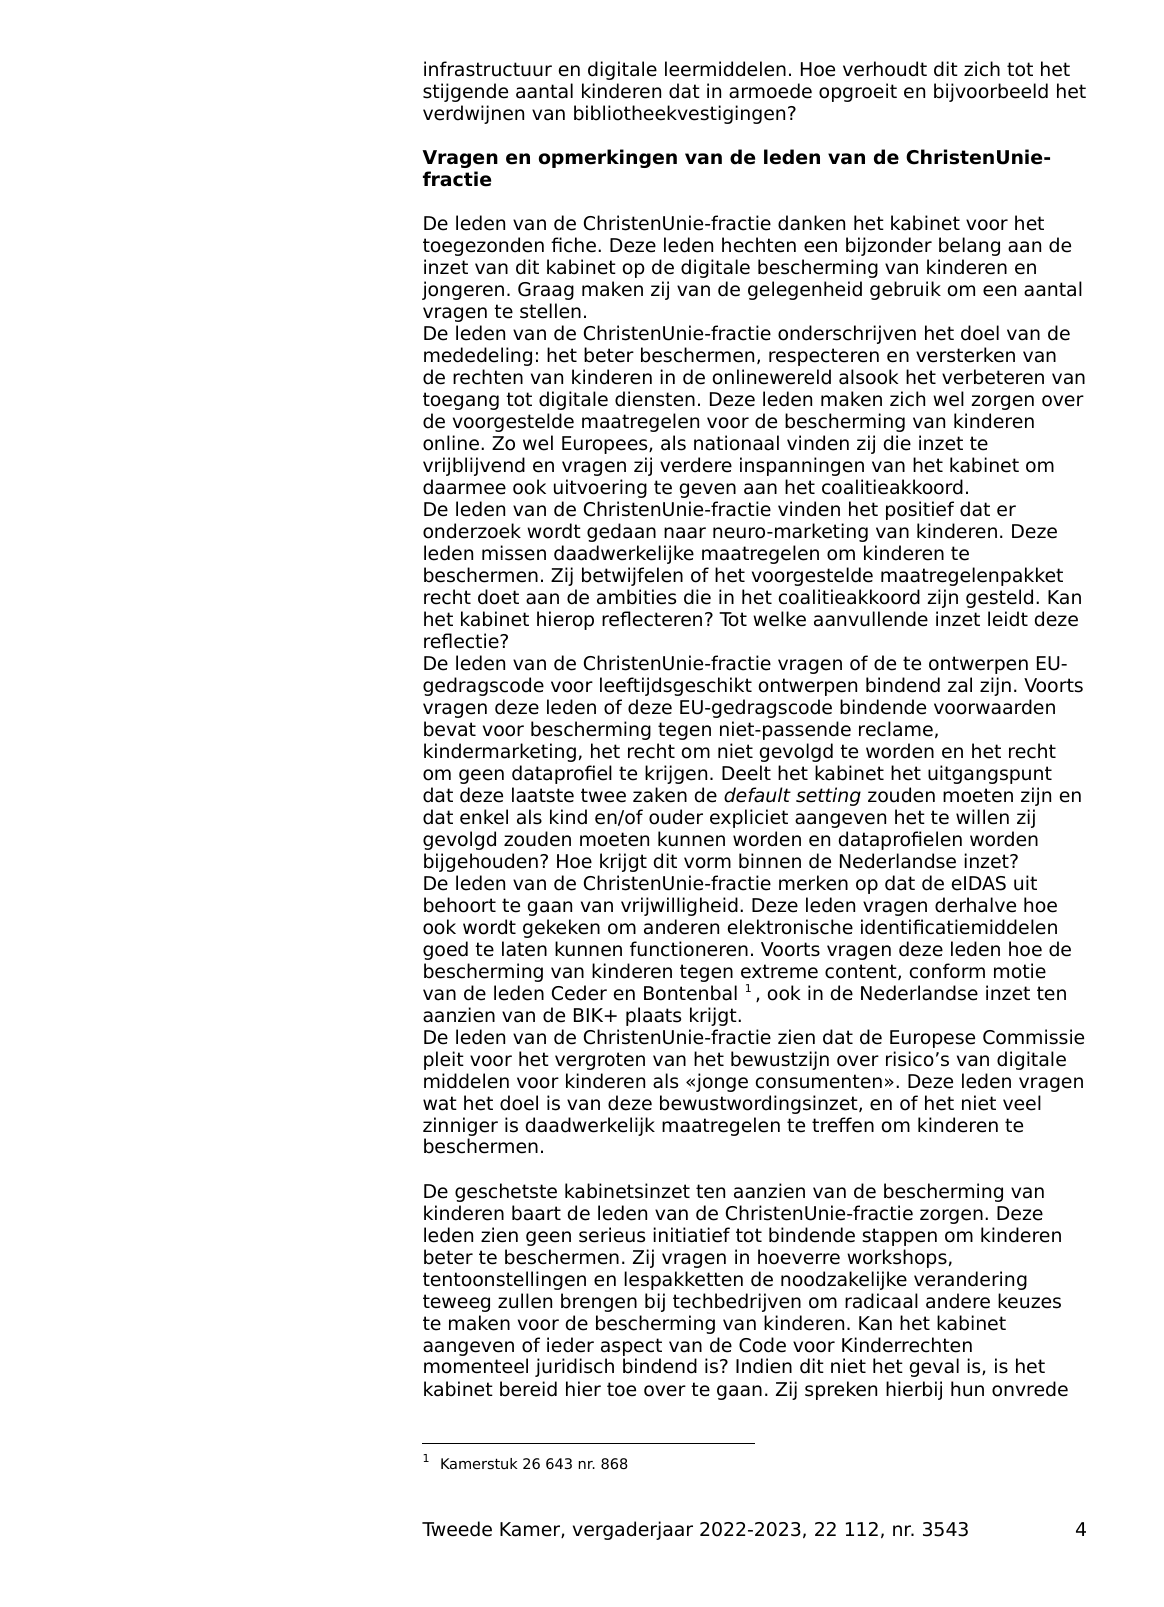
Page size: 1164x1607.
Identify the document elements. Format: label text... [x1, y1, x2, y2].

text Kamerstuk 26 643 nr. 868 [422, 1452, 1087, 1474]
text infrastructuur en digitale leermiddelen. Hoe verhoudt dit zich tot het stijgende aantal kinderen dat in armoede opgroeit en bijvoorbeeld het verdwijnen van bibliotheekvestigingen? [422, 59, 1087, 125]
text De leden van de ChristenUnie-fractie merken op dat de eIDAS uit behoort te gaan van vrijwilligheid. Deze leden vragen derhalve hoe ook wordt gekeken om anderen elektronische identificatiemiddelen goed te laten kunnen functioneren. Voorts vragen deze leden hoe de bescherming van kinderen tegen extreme content, conform motie van de leden Ceder en Bontenbal , ook in de Nederlandse inzet ten aanzien van de BIK+ plaats krijgt. [422, 873, 1087, 1027]
text De leden van de ChristenUnie-fractie vinden het positief dat er onderzoek wordt gedaan naar neuro-marketing van kinderen. Deze leden missen daadwerkelijke maatregelen om kinderen te beschermen. Zij betwijfelen of het voorgestelde maatregelenpakket recht doet aan de ambities die in het coalitieakkoord zijn gesteld. Kan het kabinet hierop reflecteren? Tot welke aanvullende inzet leidt deze reflectie? [422, 499, 1087, 653]
text De leden van de ChristenUnie-fractie danken het kabinet voor het toegezonden fiche. Deze leden hechten een bijzonder belang aan de inzet van dit kabinet op de digitale bescherming van kinderen en jongeren. Graag maken zij van de gelegenheid gebruik om een aantal vragen te stellen. [422, 213, 1087, 323]
text De leden van de ChristenUnie-fractie onderschrijven het doel van de mededeling: het beter beschermen, respecteren en versterken van de rechten van kinderen in de onlinewereld alsook het verbeteren van toegang tot digitale diensten. Deze leden maken zich wel zorgen over de voorgestelde maatregelen voor de bescherming van kinderen online. Zo wel Europees, als nationaal vinden zij die inzet te vrijblijvend en vragen zij verdere inspanningen van het kabinet om daarmee ook uitvoering te geven aan het coalitieakkoord. [422, 323, 1087, 499]
subtitle Vragen en opmerkingen van de leden van de ChristenUnie-fractie [422, 147, 1087, 191]
text De leden van de ChristenUnie-fractie vragen of de te ontwerpen EU-gedragscode voor leeftijdsgeschikt ontwerpen bindend zal zijn. Voorts vragen deze leden of deze EU-gedragscode bindende voorwaarden bevat voor bescherming tegen niet-passende reclame, kindermarketing, het recht om niet gevolgd te worden en het recht om geen dataprofiel te krijgen. Deelt het kabinet het uitgangspunt dat deze laatste twee zaken de default setting zouden moeten zijn en dat enkel als kind en/of ouder expliciet aangeven het te willen zij gevolgd zouden moeten kunnen worden en dataprofielen worden bijgehouden? Hoe krijgt dit vorm binnen de Nederlandse inzet? [422, 653, 1087, 873]
text De leden van de ChristenUnie-fractie zien dat de Europese Commissie pleit voor het vergroten van het bewustzijn over risico’s van digitale middelen voor kinderen als «jonge consumenten». Deze leden vragen wat het doel is van deze bewustwordingsinzet, en of het niet veel zinniger is daadwerkelijk maatregelen te treffen om kinderen te beschermen. [422, 1027, 1087, 1158]
text De geschetste kabinetsinzet ten aanzien van de bescherming van kinderen baart de leden van de ChristenUnie-fractie zorgen. Deze leden zien geen serieus initiatief tot bindende stappen om kinderen beter te beschermen. Zij vragen in hoeverre workshops, tentoonstellingen en lespakketten de noodzakelijke verandering teweeg zullen brengen bij techbedrijven om radicaal andere keuzes te maken voor de bescherming van kinderen. Kan het kabinet aangeven of ieder aspect van de Code voor Kinderrechten momenteel juridisch bindend is? Indien dit niet het geval is, is het kabinet bereid hier toe over te gaan. Zij spreken hierbij hun onvrede [422, 1181, 1087, 1400]
